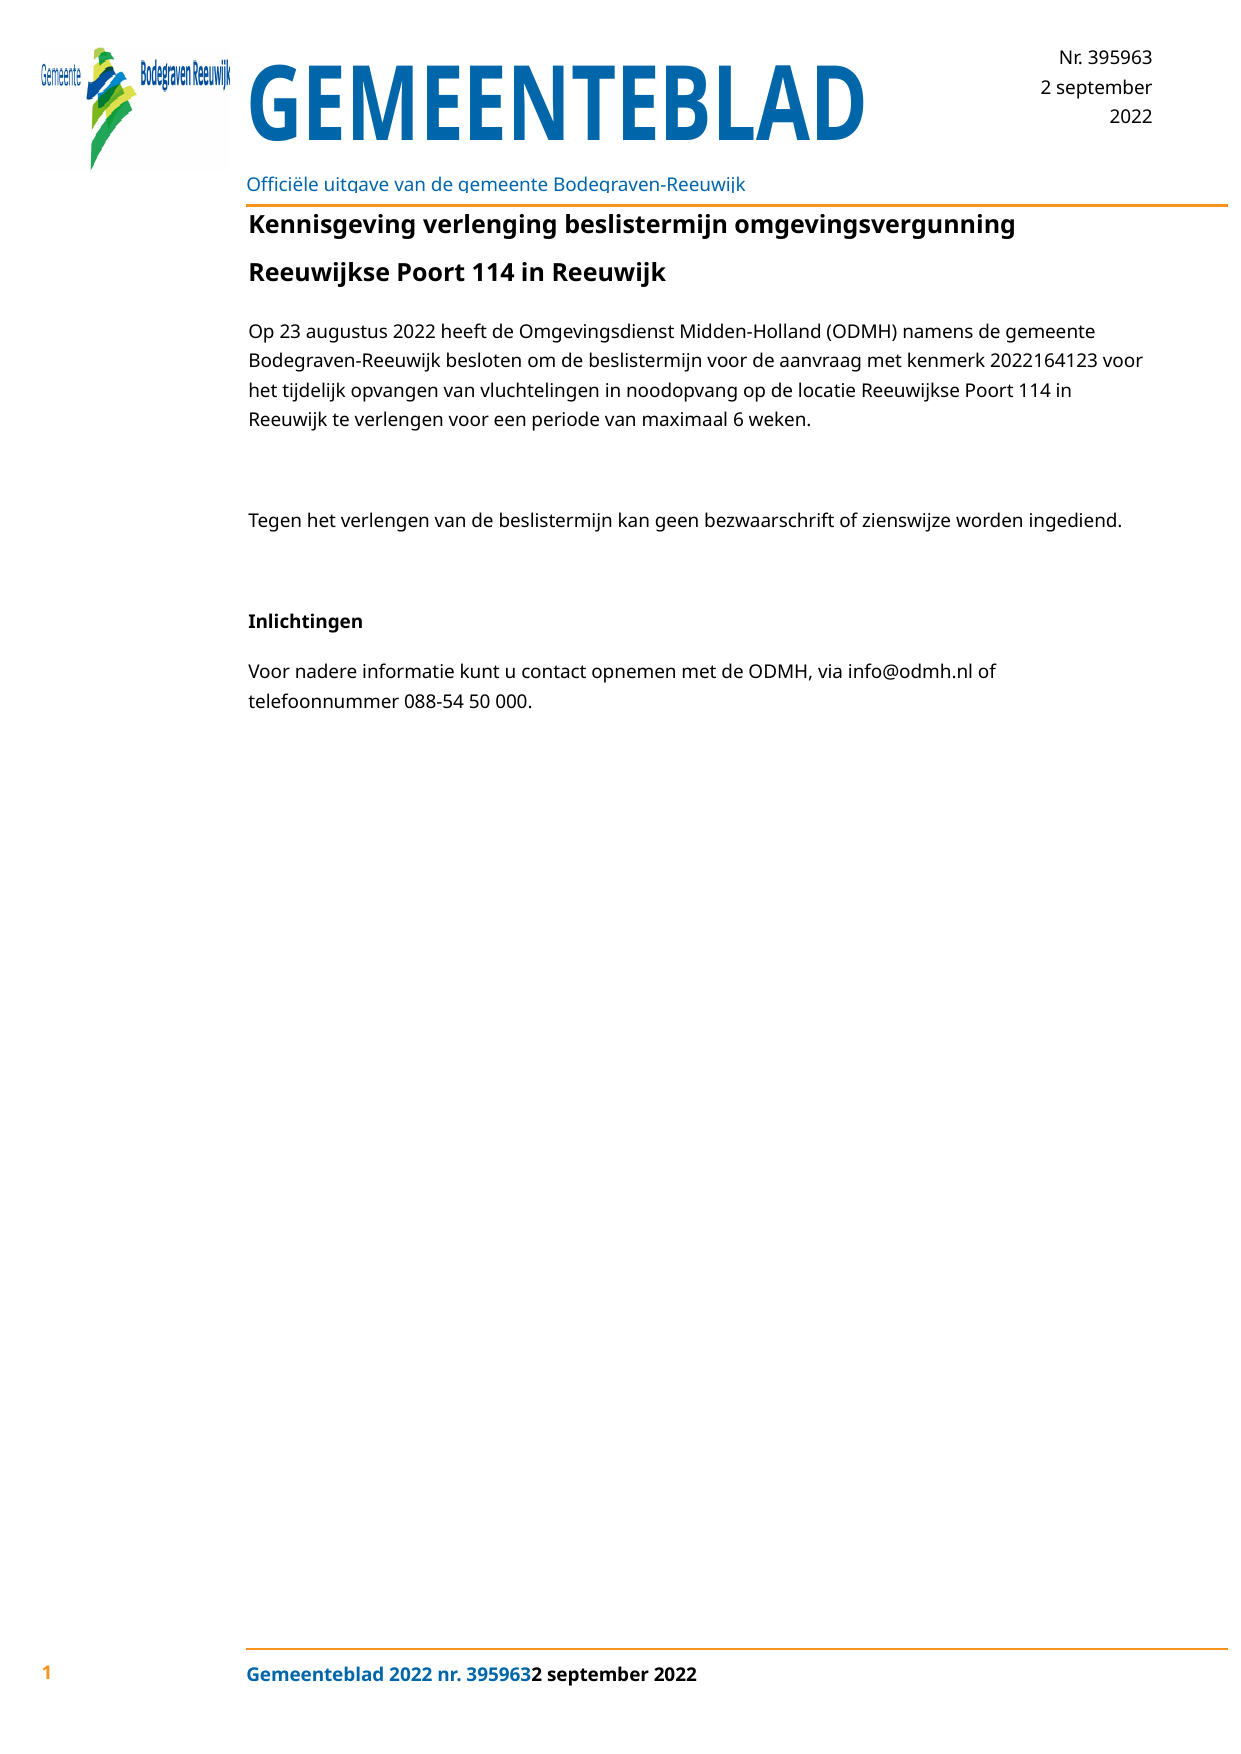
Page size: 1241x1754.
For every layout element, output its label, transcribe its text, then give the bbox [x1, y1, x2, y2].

text Tegen het verlengen van de beslistermijn kan geen bezwaarschrift of zienswijze worden ingediend. [248, 507, 1152, 533]
text Inlichtingen [248, 608, 1152, 634]
text Voor nadere informatie kunt u contact opnemen met de ODMH, via info@odmh.nl of telefoonnummer 088-54 50 000. [248, 659, 1152, 714]
text Op 23 augustus 2022 heeft de Omgevingsdienst Midden-Holland (ODMH) namens de gemeente Bodegraven-Reeuwijk besloten om de beslistermijn voor de aanvraag met kenmerk 2022164123 voor het tijdelijk opvangen van vluchtelingen in noodopvang op de locatie Reeuwijkse Poort 114 in Reeuwijk te verlengen voor een periode van maximaal 6 weken. [248, 318, 1152, 432]
picture [41, 47, 231, 172]
text Kennisgeving verlenging beslistermijn omgevingsvergunning Reeuwijkse Poort 114 in Reeuwijk [248, 207, 1152, 288]
